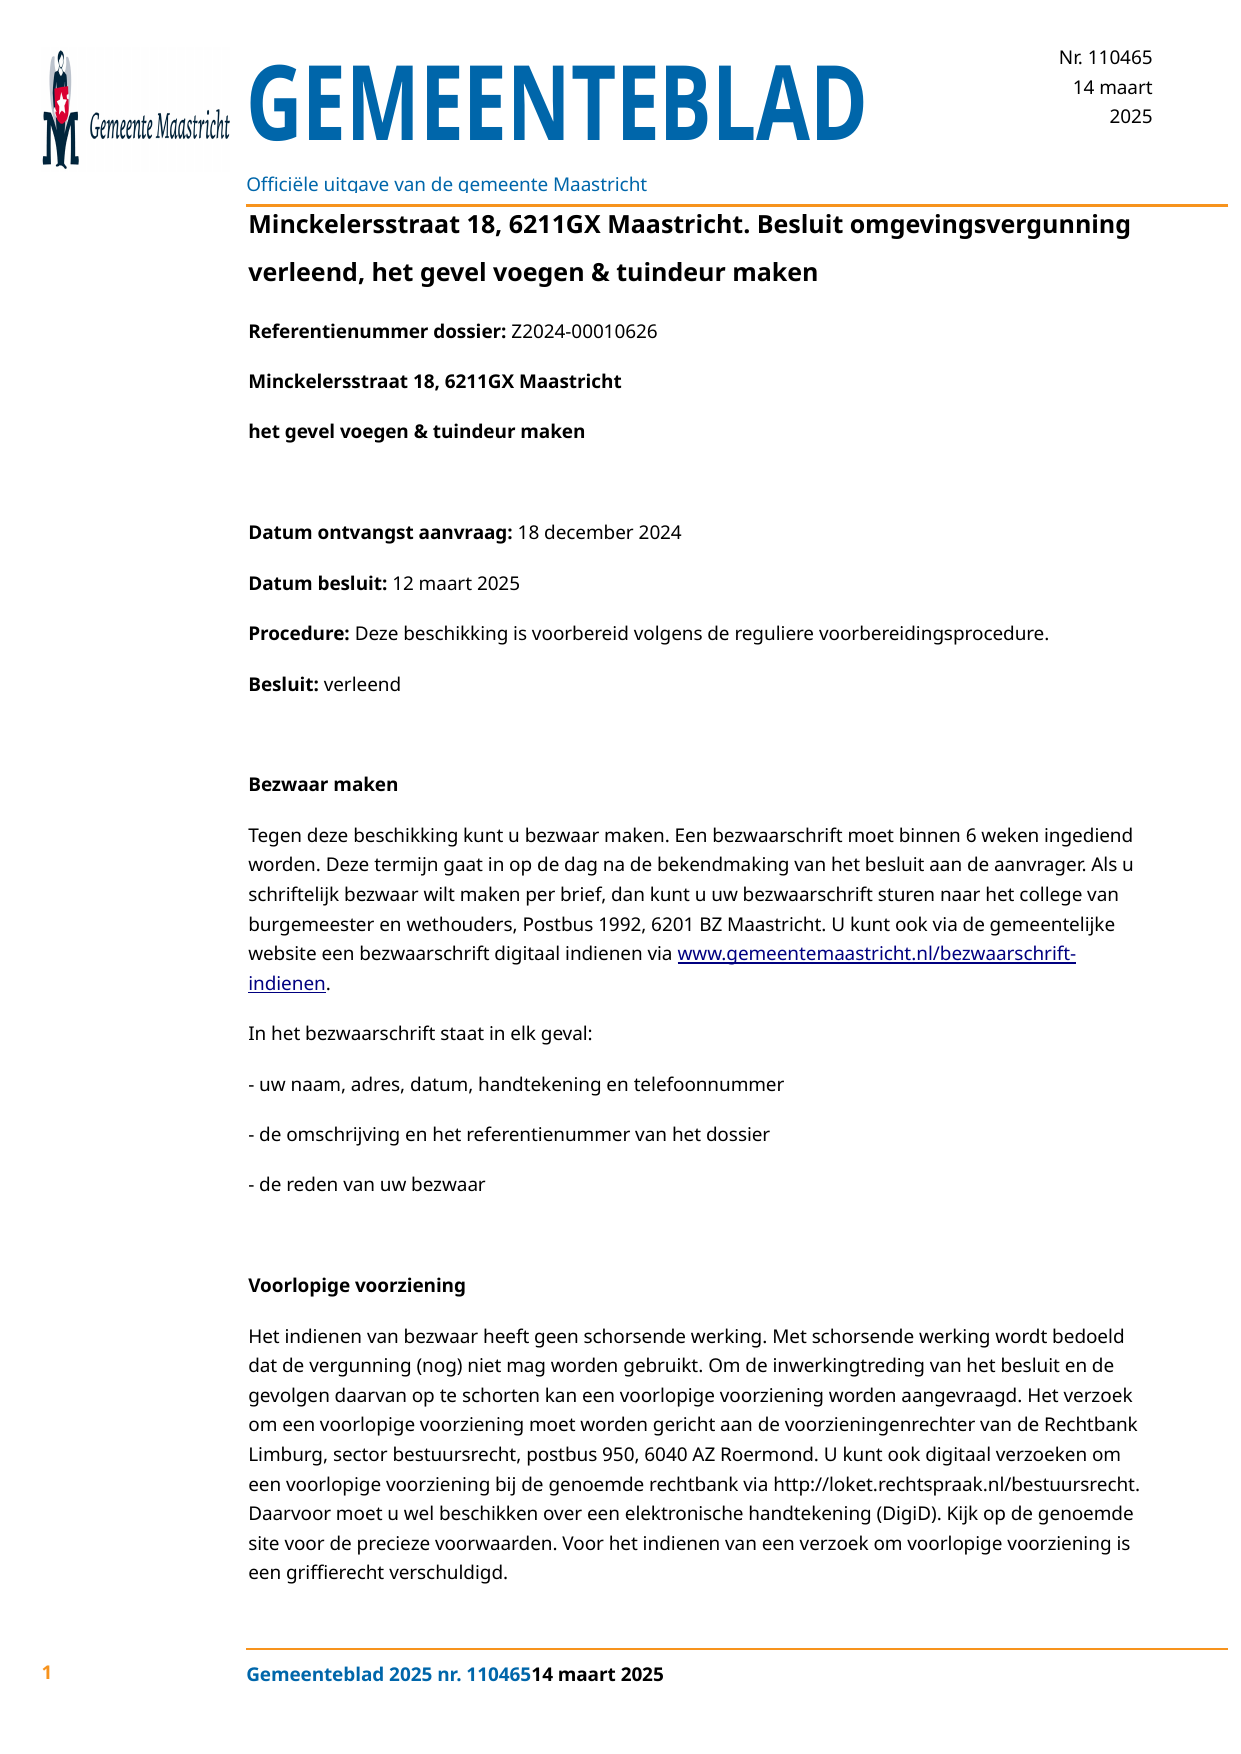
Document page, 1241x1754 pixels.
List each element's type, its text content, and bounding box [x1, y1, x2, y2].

text Datum besluit: 12 maart 2025 [248, 570, 1152, 596]
text Minckelersstraat 18, 6211GX Maastricht. Besluit omgevingsvergunning verleend, het gevel voegen & tuindeur maken [248, 207, 1152, 288]
text - de reden van uw bezwaar [248, 1172, 1152, 1197]
picture [41, 47, 231, 172]
text Datum ontvangst aanvraag: 18 december 2024 [248, 519, 1152, 545]
text Besluit: verleend [248, 671, 1152, 697]
text Referentienummer dossier: Z2024-00010626 [248, 318, 1152, 344]
text het gevel voegen & tuindeur maken [248, 419, 1152, 444]
text Procedure: Deze beschikking is voorbereid volgens de reguliere voorbereidingsprocedure. [248, 620, 1152, 646]
text Het indienen van bezwaar heeft geen schorsende werking. Met schorsende werking wordt bedoeld dat de vergunning (nog) niet mag worden gebruikt. Om de inwerkingtreding van het besluit en de gevolgen daarvan op te schorten kan een voorlopige voorziening worden aangevraagd. Het verzoek om een voorlopige voorziening moet worden gericht aan de voorzieningenrechter van de Rechtbank Limburg, sector bestuursrecht, postbus 950, 6040 AZ Roermond. U kunt ook digitaal verzoeken om een voorlopige voorziening bij de genoemde rechtbank via http://loket.rechtspraak.nl/bestuursrecht. Daarvoor moet u wel beschikken over een elektronische handtekening (DigiD). Kijk op de genoemde site voor de precieze voorwaarden. Voor het indienen van een verzoek om voorlopige voorziening is een griffierecht verschuldigd. [248, 1323, 1152, 1585]
text Tegen deze beschikking kunt u bezwaar maken. Een bezwaarschrift moet binnen 6 weken ingediend worden. Deze termijn gaat in op de dag na de bekendmaking van het besluit aan de aanvrager. Als u schriftelijk bezwaar wilt maken per brief, dan kunt u uw bezwaarschrift sturen naar het college van burgemeester en wethouders, Postbus 1992, 6201 BZ Maastricht. U kunt ook via de gemeentelijke website een bezwaarschrift digitaal indienen via www.gemeentemaastricht.nl/bezwaarschrift-indienen. [248, 822, 1152, 996]
text Bezwaar maken [248, 772, 1152, 797]
text - uw naam, adres, datum, handtekening en telefoonnummer [248, 1071, 1152, 1097]
text - de omschrijving en het referentienummer van het dossier [248, 1121, 1152, 1147]
text Voorlopige voorziening [248, 1272, 1152, 1298]
text Minckelersstraat 18, 6211GX Maastricht [248, 368, 1152, 394]
text In het bezwaarschrift staat in elk geval: [248, 1020, 1152, 1046]
